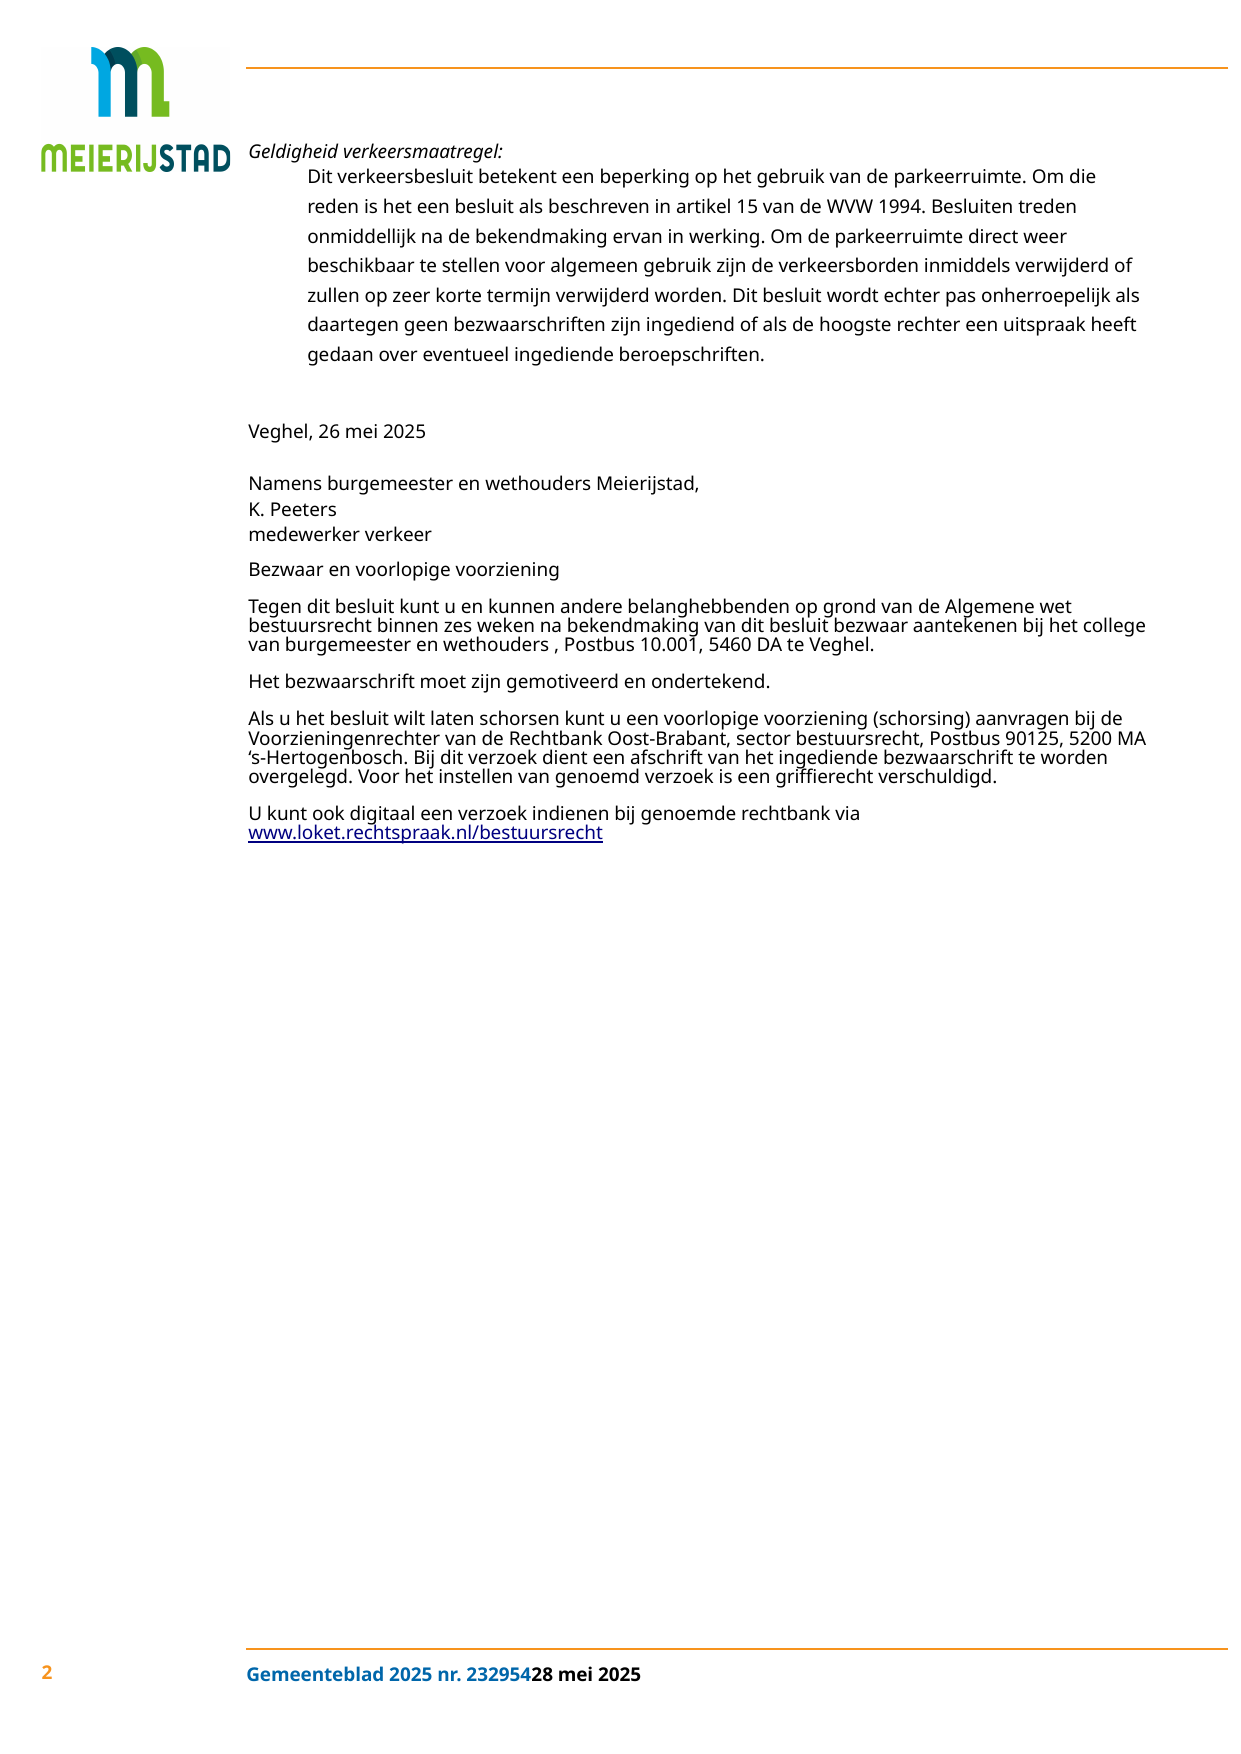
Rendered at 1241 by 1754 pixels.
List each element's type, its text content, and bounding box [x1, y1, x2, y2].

picture [41, 47, 231, 172]
text Bezwaar en voorlopige voorziening [248, 561, 1152, 580]
text Als u het besluit wilt laten schorsen kunt u een voorlopige voorziening (schorsing) aanvragen bij de Voorzieningenrechter van de Rechtbank Oost-Brabant, sector bestuursrecht, Postbus 90125, 5200 MA ‘s-Hertogenbosch. Bij dit verzoek dient een afschrift van het ingediende bezwaarschrift te worden overgelegd. Voor het instellen van genoemd verzoek is een griffierecht verschuldigd. [248, 710, 1152, 787]
text Geldigheid verkeersmaatregel: [248, 138, 1152, 164]
text Het bezwaarschrift moet zijn gemotiveerd en ondertekend. [248, 673, 1152, 693]
text Tegen dit besluit kunt u en kunnen andere belanghebbenden op grond van de Algemene wet bestuursrecht binnen zes weken na bekendmaking van dit besluit bezwaar aantekenen bij het college van burgemeester en wethouders , Postbus 10.001, 5460 DA te Veghel. [248, 598, 1152, 656]
list Dit verkeersbesluit betekent een beperking op het gebruik van de parkeerruimte. Om die reden is het een besluit als beschreven in artikel 15 van de WVW 1994. Besluiten treden onmiddellijk na de bekendmaking ervan in werking. Om de parkeerruimte direct weer beschikbaar te stellen voor algemeen gebruik zijn de verkeersborden inmiddels verwijderd of zullen op zeer korte termijn verwijderd worden. Dit besluit wordt echter pas onherroepelijk als daartegen geen bezwaarschriften zijn ingediend of als de hoogste rechter een uitspraak heeft gedaan over eventueel ingediende beroepschriften. [248, 164, 1152, 367]
text Veghel, 26 mei 2025 [248, 418, 1152, 444]
text Namens burgemeester en wethouders Meierijstad, [248, 470, 1152, 496]
text K. Peeters [248, 496, 1152, 521]
text U kunt ook digitaal een verzoek indienen bij genoemde rechtbank via www.loket.rechtspraak.nl/bestuursrecht [248, 805, 1152, 844]
text medewerker verkeer [248, 521, 1152, 547]
